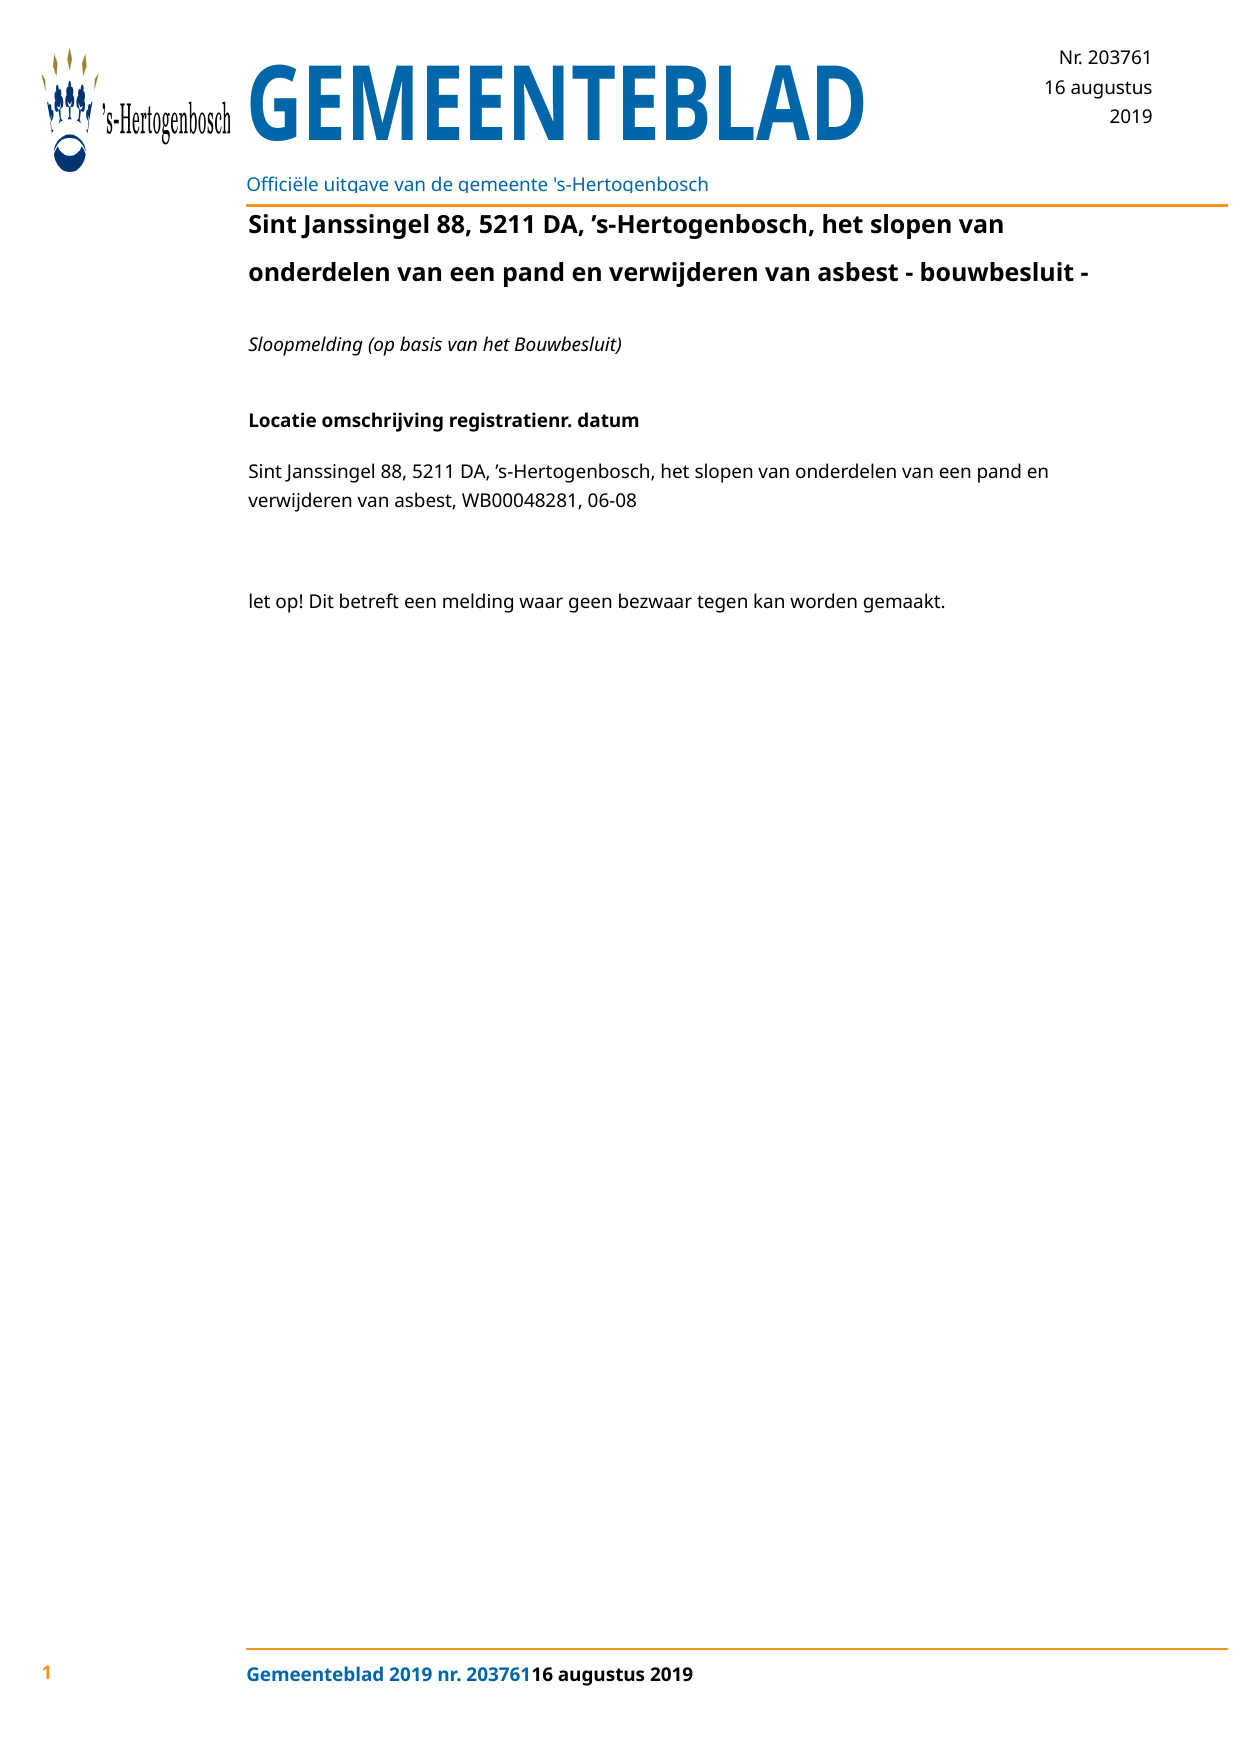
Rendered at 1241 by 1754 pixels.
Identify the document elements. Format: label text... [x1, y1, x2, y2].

text Sint Janssingel 88, 5211 DA, ’s-Hertogenbosch, het slopen van onderdelen van een pand en verwijderen van asbest - bouwbesluit - [248, 207, 1152, 288]
text Sloopmelding (op basis van het Bouwbesluit) [248, 331, 1152, 357]
text let op! Dit betreft een melding waar geen bezwaar tegen kan worden gemaakt. [248, 588, 1152, 614]
text Locatie omschrijving registratienr. datum [248, 408, 1152, 433]
picture [41, 47, 231, 172]
text Sint Janssingel 88, 5211 DA, ’s-Hertogenbosch, het slopen van onderdelen van een pand en verwijderen van asbest, WB00048281, 06-08 [248, 458, 1152, 513]
